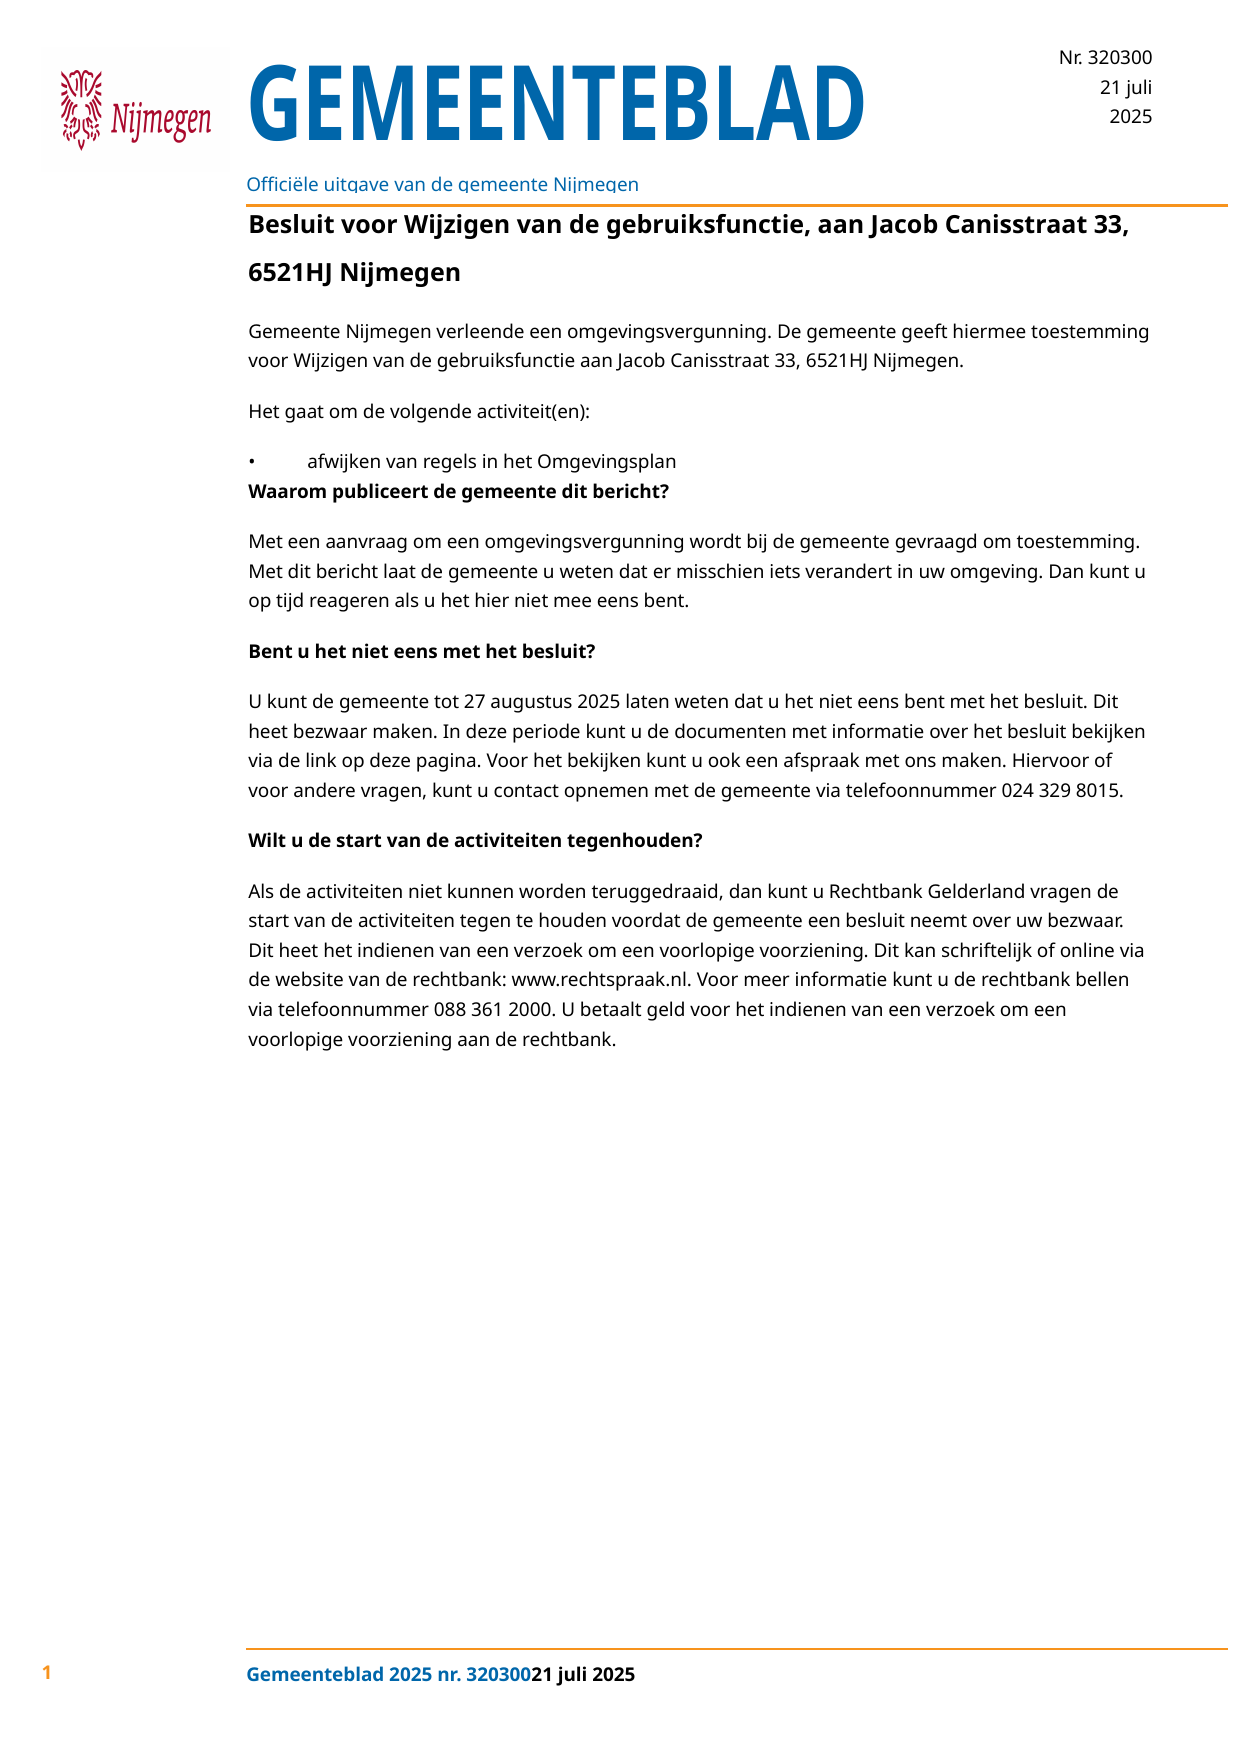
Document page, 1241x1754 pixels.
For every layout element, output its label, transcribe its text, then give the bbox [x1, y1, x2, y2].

text Gemeente Nijmegen verleende een omgevingsvergunning. De gemeente geeft hiermee toestemming voor Wijzigen van de gebruiksfunctie aan Jacob Canisstraat 33, 6521HJ Nijmegen. [248, 318, 1152, 373]
list afwijken van regels in het Omgevingsplan [248, 448, 1152, 474]
text Besluit voor Wijzigen van de gebruiksfunctie, aan Jacob Canisstraat 33, 6521HJ Nijmegen [248, 207, 1152, 288]
text U kunt de gemeente tot 27 augustus 2025 laten weten dat u het niet eens bent met het besluit. Dit heet bezwaar maken. In deze periode kunt u de documenten met informatie over het besluit bekijken via de link op deze pagina. Voor het bekijken kunt u ook een afspraak met ons maken. Hiervoor of voor andere vragen, kunt u contact opnemen met de gemeente via telefoonnummer 024 329 8015. [248, 688, 1152, 803]
text Waarom publiceert de gemeente dit bericht? [248, 478, 1152, 504]
text Het gaat om de volgende activiteit(en): [248, 398, 1152, 424]
text Wilt u de start van de activiteiten tegenhouden? [248, 827, 1152, 853]
picture [41, 47, 231, 172]
text Als de activiteiten niet kunnen worden teruggedraaid, dan kunt u Rechtbank Gelderland vragen de start van de activiteiten tegen te houden voordat de gemeente een besluit neemt over uw bezwaar. Dit heet het indienen van een verzoek om een voorlopige voorziening. Dit kan schriftelijk of online via de website van de rechtbank: www.rechtspraak.nl. Voor meer informatie kunt u de rechtbank bellen via telefoonnummer 088 361 2000. U betaalt geld voor het indienen van een verzoek om een voorlopige voorziening aan de rechtbank. [248, 878, 1152, 1052]
text Bent u het niet eens met het besluit? [248, 638, 1152, 664]
text Met een aanvraag om een omgevingsvergunning wordt bij de gemeente gevraagd om toestemming. Met dit bericht laat de gemeente u weten dat er misschien iets verandert in uw omgeving. Dan kunt u op tijd reageren als u het hier niet mee eens bent. [248, 528, 1152, 613]
